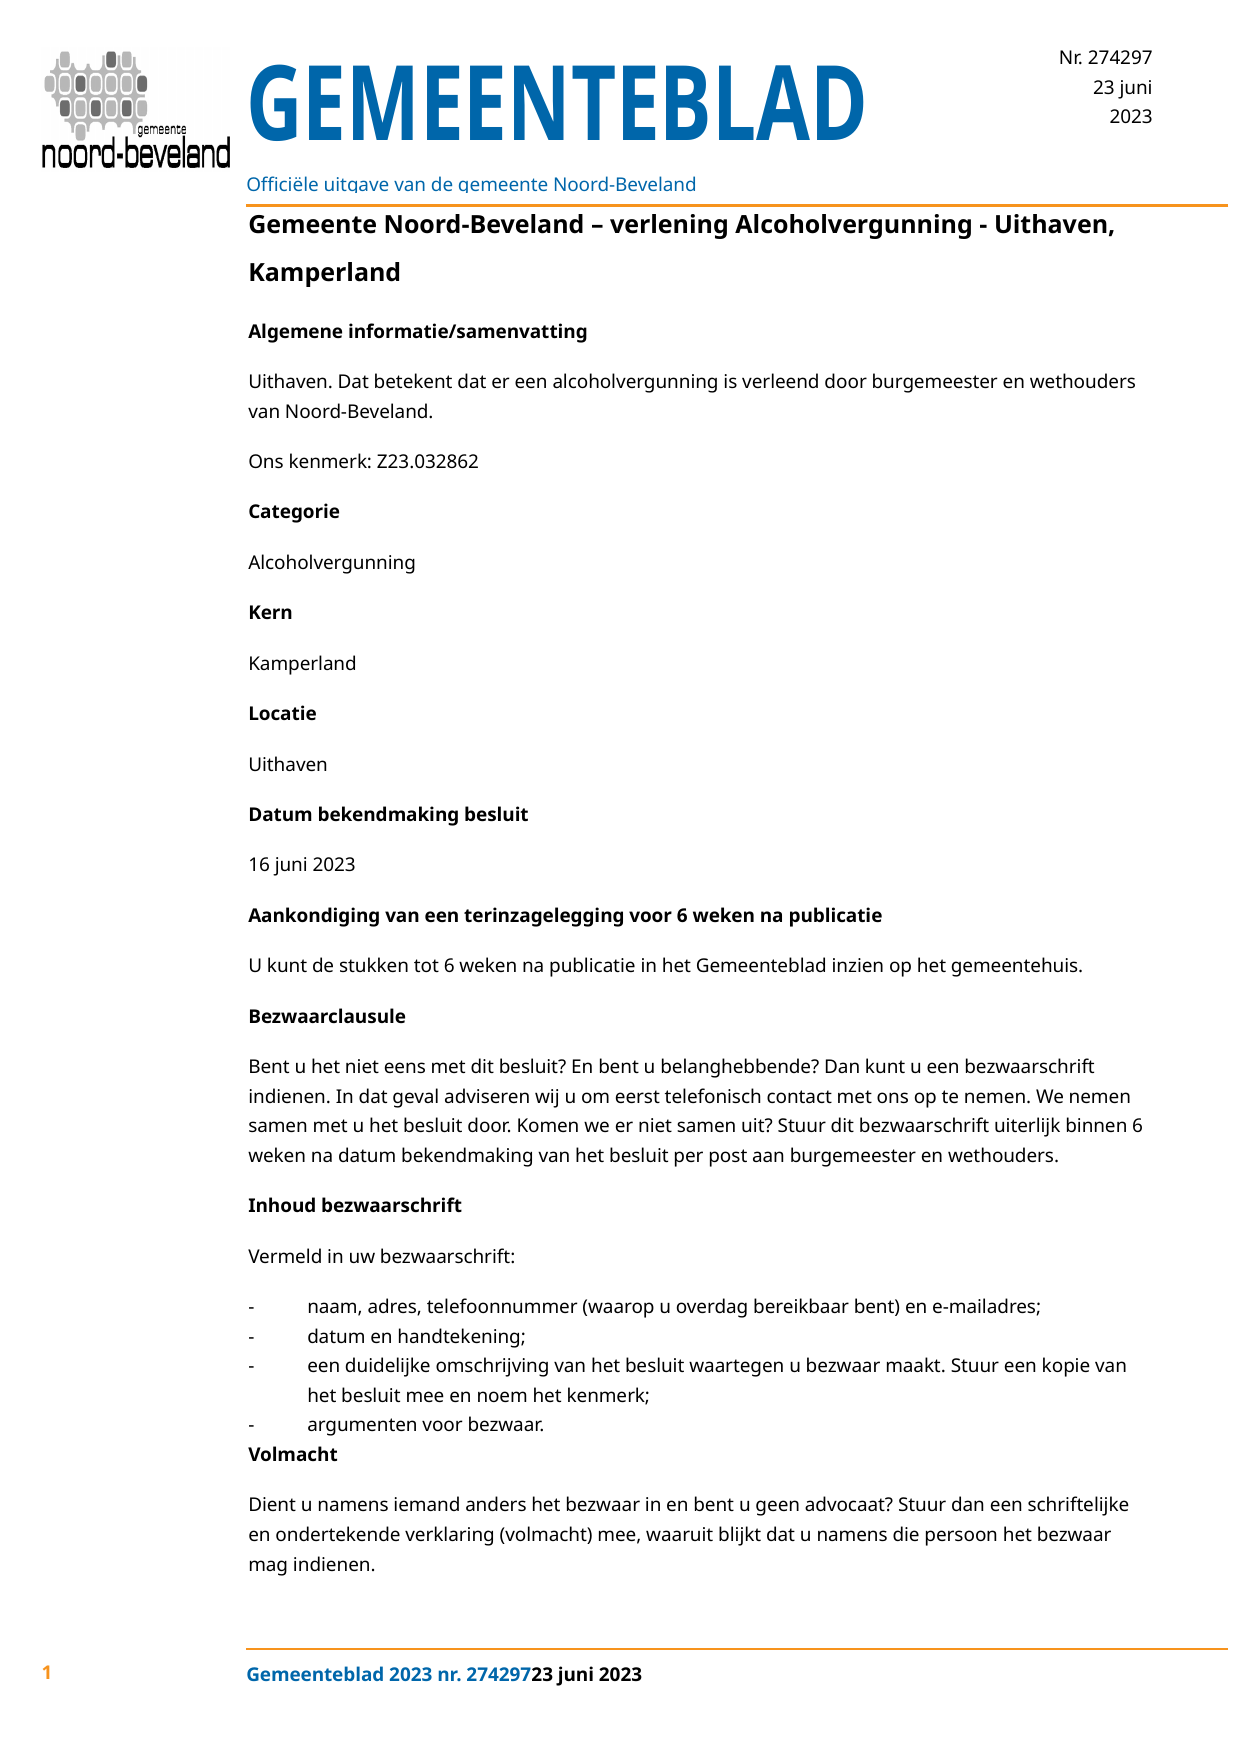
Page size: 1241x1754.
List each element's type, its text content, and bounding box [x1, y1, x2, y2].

text Alcoholvergunning [248, 549, 1152, 575]
text Uithaven [248, 751, 1152, 777]
text Bezwaarclausule [248, 1003, 1152, 1029]
text Inhoud bezwaarschrift [248, 1192, 1152, 1218]
text Ons kenmerk: Z23.032862 [248, 448, 1152, 474]
text Gemeente Noord-Beveland – verlening Alcoholvergunning - Uithaven, Kamperland [248, 207, 1152, 288]
text Vermeld in uw bezwaarschrift: [248, 1243, 1152, 1269]
list argumenten voor bezwaar. [248, 1412, 1152, 1437]
text Algemene informatie/samenvatting [248, 318, 1152, 344]
list een duidelijke omschrijving van het besluit waartegen u bezwaar maakt. Stuur een kopie van het besluit mee en noem het kenmerk; [248, 1352, 1152, 1408]
text Datum bekendmaking besluit [248, 801, 1152, 827]
text Locatie [248, 700, 1152, 726]
text Aankondiging van een terinzagelegging voor 6 weken na publicatie [248, 902, 1152, 928]
picture [41, 47, 231, 172]
text 16 juni 2023 [248, 852, 1152, 877]
text U kunt de stukken tot 6 weken na publicatie in het Gemeenteblad inzien op het gemeentehuis. [248, 952, 1152, 978]
text Uithaven. Dat betekent dat er een alcoholvergunning is verleend door burgemeester en wethouders van Noord-Beveland. [248, 368, 1152, 424]
text Dient u namens iemand anders het bezwaar in en bent u geen advocaat? Stuur dan een schriftelijke en ondertekende verklaring (volmacht) mee, waaruit blijkt dat u namens die persoon het bezwaar mag indienen. [248, 1492, 1152, 1577]
list datum en handtekening; [248, 1323, 1152, 1349]
list naam, adres, telefoonnummer (waarop u overdag bereikbaar bent) en e-mailadres; [248, 1293, 1152, 1319]
text Volmacht [248, 1441, 1152, 1467]
text Bent u het niet eens met dit besluit? En bent u belanghebbende? Dan kunt u een bezwaarschrift indienen. In dat geval adviseren wij u om eerst telefonisch contact met ons op te nemen. We nemen samen met u het besluit door. Komen we er niet samen uit? Stuur dit bezwaarschrift uiterlijk binnen 6 weken na datum bekendmaking van het besluit per post aan burgemeester en wethouders. [248, 1053, 1152, 1168]
text Kamperland [248, 650, 1152, 676]
text Kern [248, 599, 1152, 625]
text Categorie [248, 499, 1152, 524]
